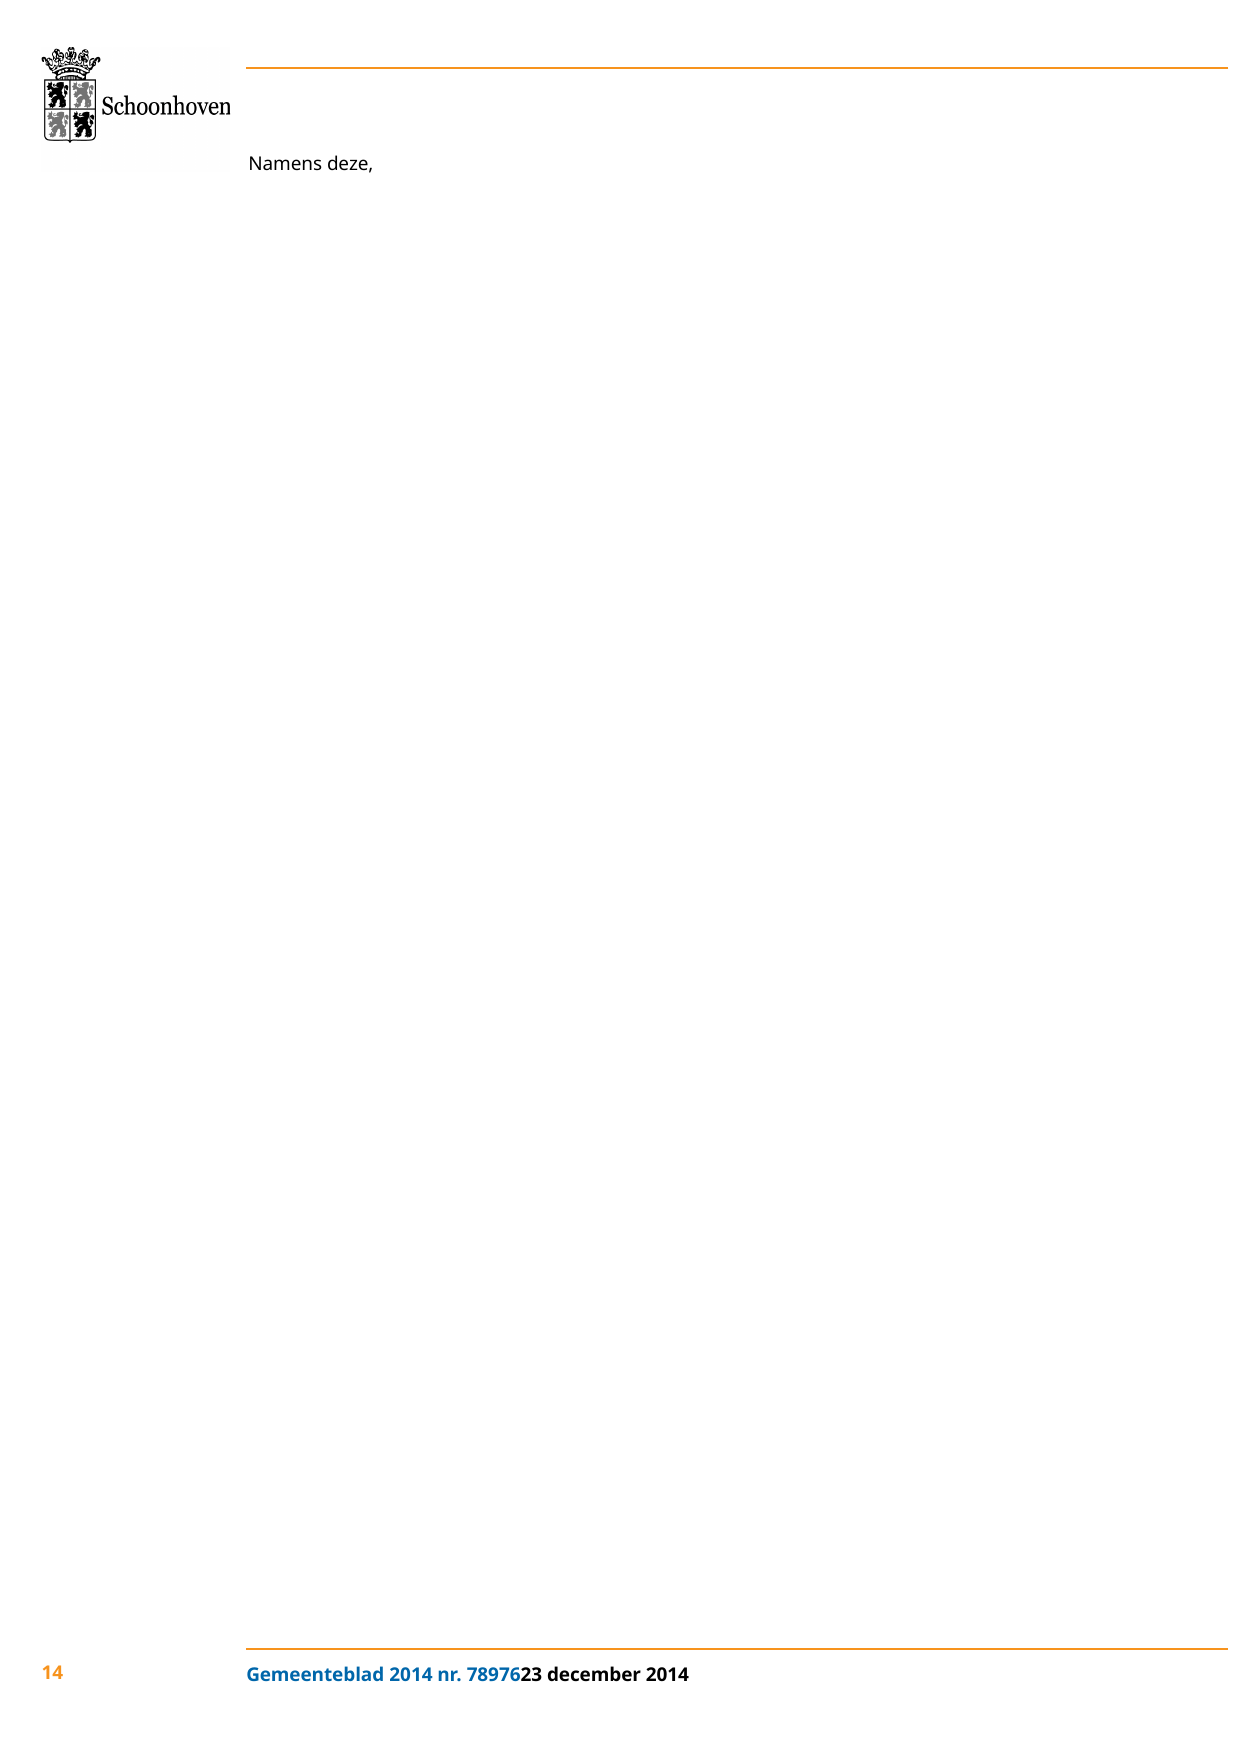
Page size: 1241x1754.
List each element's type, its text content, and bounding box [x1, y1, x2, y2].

text Namens deze, [248, 150, 1152, 176]
picture [41, 47, 231, 172]
